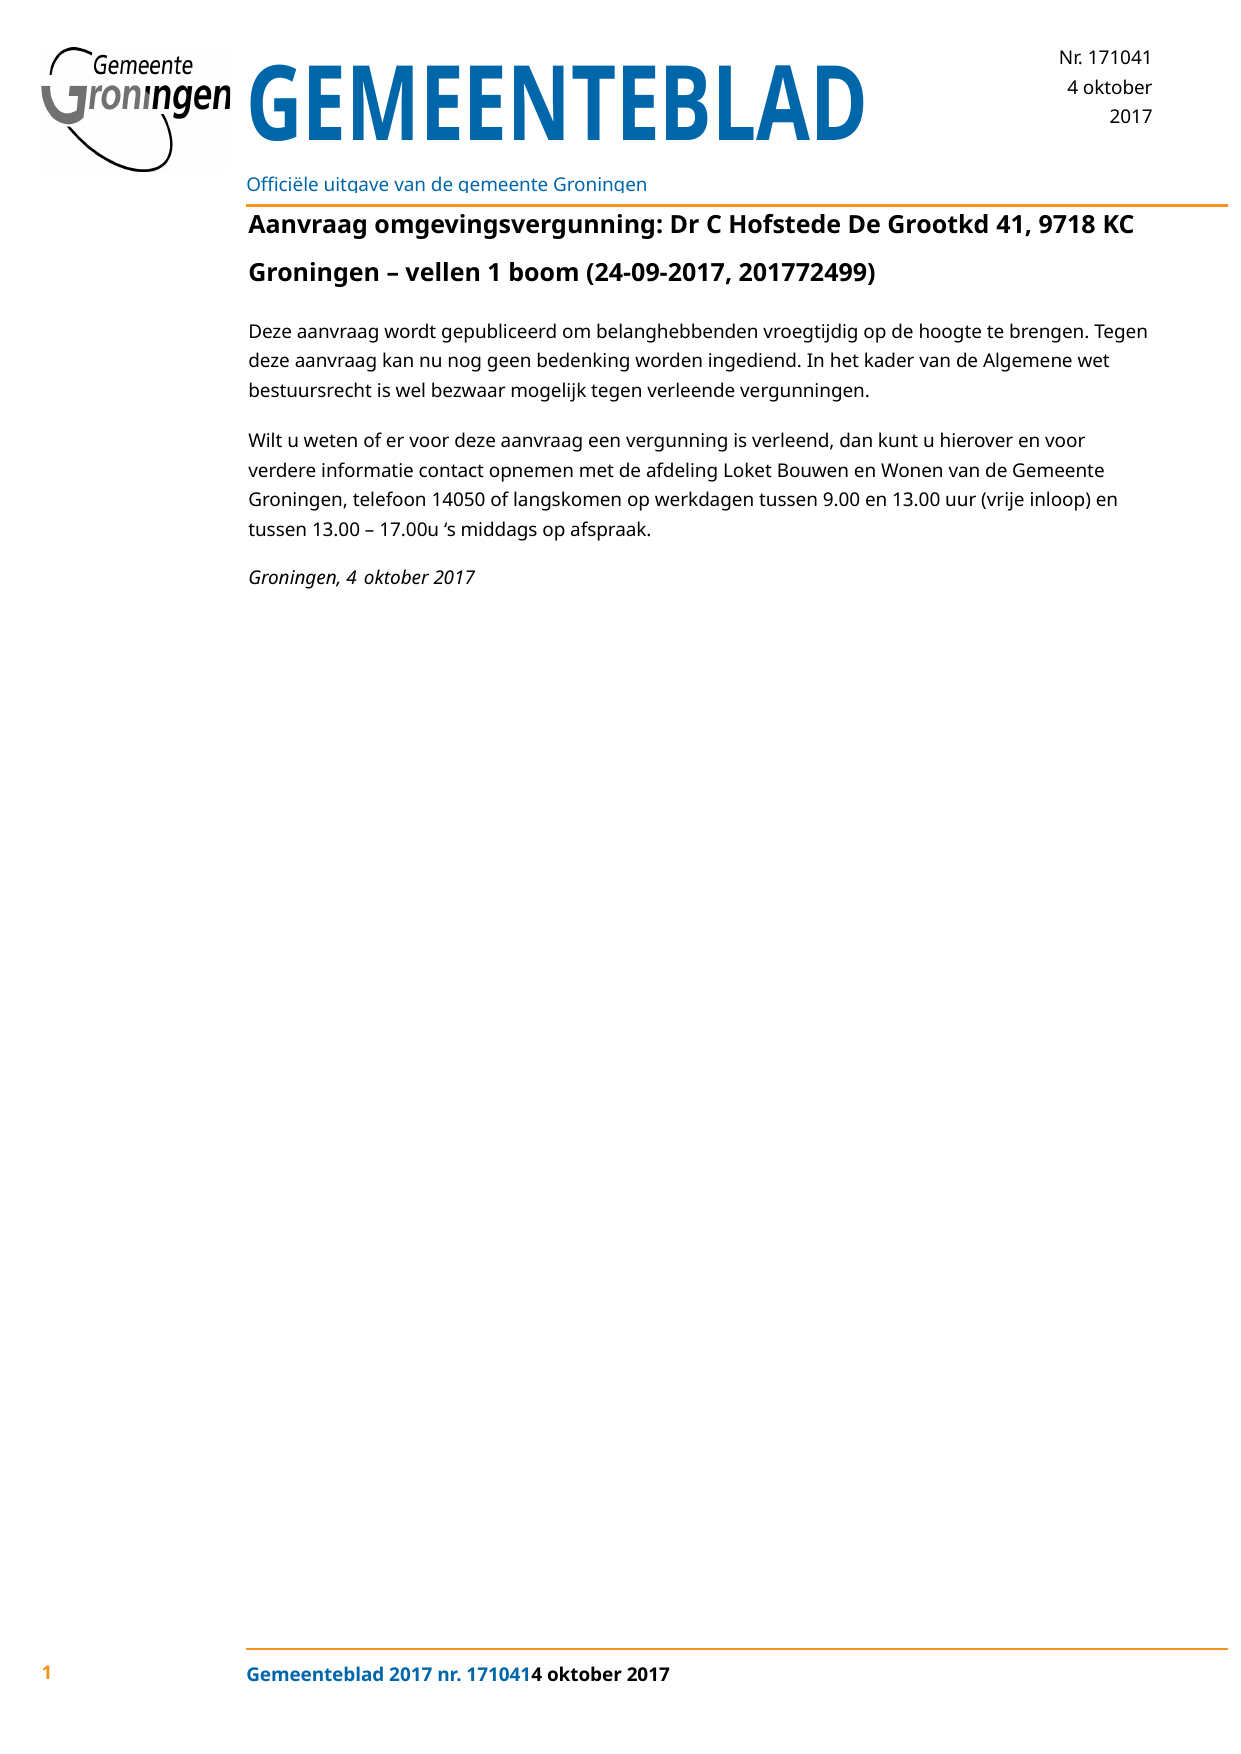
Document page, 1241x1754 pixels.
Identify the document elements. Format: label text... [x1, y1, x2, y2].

text Deze aanvraag wordt gepubliceerd om belanghebbenden vroegtijdig op de hoogte te brengen. Tegen deze aanvraag kan nu nog geen bedenking worden ingediend. In het kader van de Algemene wet bestuursrecht is wel bezwaar mogelijk tegen verleende vergunningen. [248, 318, 1152, 403]
text Aanvraag omgevingsvergunning: Dr C Hofstede De Grootkd 41, 9718 KC Groningen – vellen 1 boom (24-09-2017, 201772499) [248, 207, 1152, 288]
text Groningen, 4 oktober 2017 [248, 564, 1152, 590]
text Wilt u weten of er voor deze aanvraag een vergunning is verleend, dan kunt u hierover en voor verdere informatie contact opnemen met de afdeling Loket Bouwen en Wonen van de Gemeente Groningen, telefoon 14050 of langskomen op werkdagen tussen 9.00 en 13.00 uur (vrije inloop) en tussen 13.00 – 17.00u ‘s middags op afspraak. [248, 427, 1152, 542]
picture [41, 47, 231, 172]
